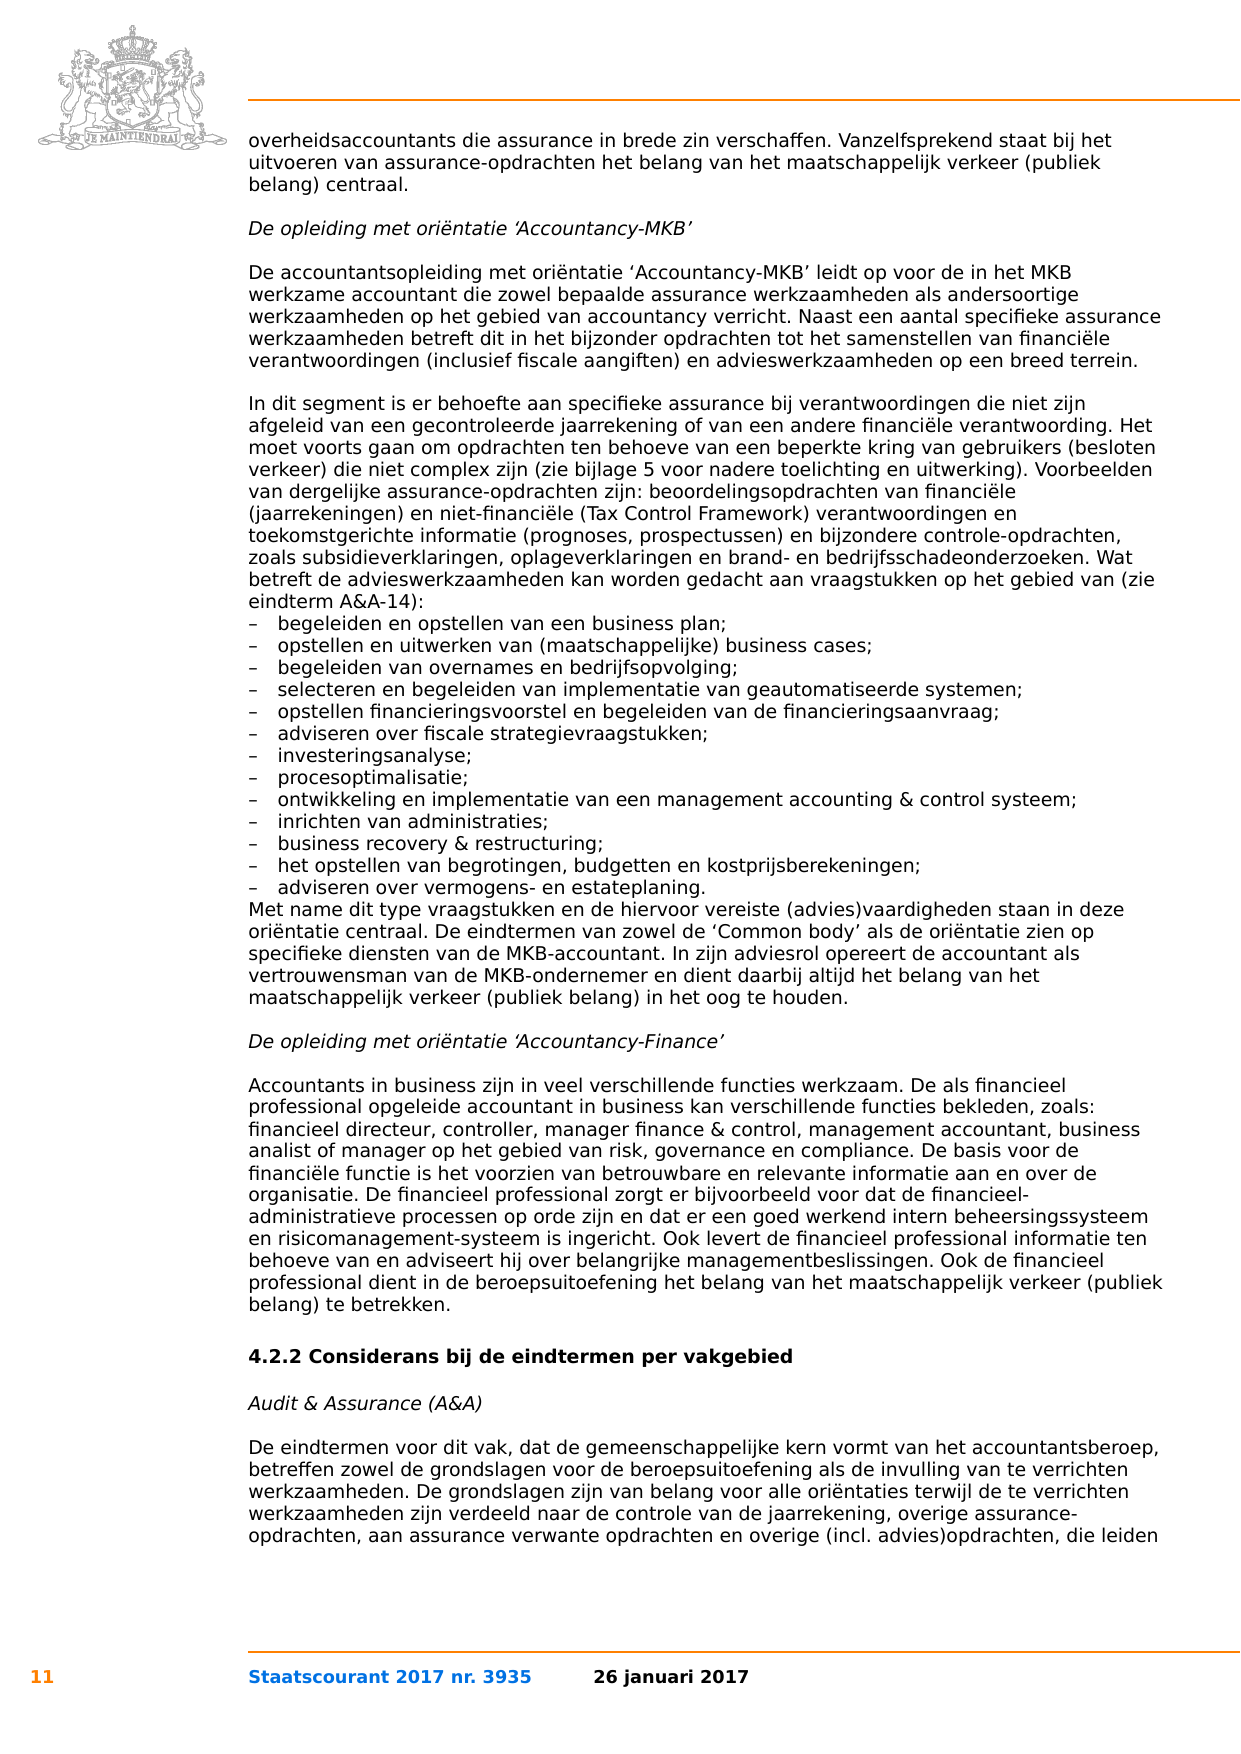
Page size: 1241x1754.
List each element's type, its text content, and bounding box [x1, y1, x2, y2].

text – ontwikkeling en implementatie van een management accounting & control systeem; [248, 789, 1163, 811]
subtitle De opleiding met oriëntatie ‘Accountancy-Finance’ [248, 1031, 1163, 1053]
subtitle Audit & Assurance (A&A) [248, 1393, 1163, 1415]
text – selecteren en begeleiden van implementatie van geautomatiseerde systemen; [248, 679, 1163, 701]
picture [38, 25, 227, 150]
subtitle De opleiding met oriëntatie ‘Accountancy-MKB’ [248, 218, 1163, 240]
text – begeleiden van overnames en bedrijfsopvolging; [248, 657, 1163, 679]
text – opstellen financieringsvoorstel en begeleiden van de financieringsaanvraag; [248, 701, 1163, 723]
text – adviseren over vermogens- en estateplaning. [248, 877, 1163, 899]
text – adviseren over fiscale strategievraagstukken; [248, 723, 1163, 745]
subtitle 4.2.2 Considerans bij de eindtermen per vakgebied [248, 1346, 1163, 1368]
text – begeleiden en opstellen van een business plan; [248, 613, 1163, 635]
text In dit segment is er behoefte aan specifieke assurance bij verantwoordingen die niet zijn afgeleid van een gecontroleerde jaarrekening of van een andere financiële verantwoording. Het moet voorts gaan om opdrachten ten behoeve van een beperkte kring van gebruikers (besloten verkeer) die niet complex zijn (zie bijlage 5 voor nadere toelichting en uitwerking). Voorbeelden van dergelijke assurance-opdrachten zijn: beoordelingsopdrachten van financiële (jaarrekeningen) en niet-financiële (Tax Control Framework) verantwoordingen en toekomstgerichte informatie (prognoses, prospectussen) en bijzondere controle-opdrachten, zoals subsidieverklaringen, oplageverklaringen en brand- en bedrijfsschadeonderzoeken. Wat betreft de advieswerkzaamheden kan worden gedacht aan vraagstukken op het gebied van (zie eindterm A&A-14): [248, 393, 1163, 613]
text – procesoptimalisatie; [248, 767, 1163, 789]
text Met name dit type vraagstukken en de hiervoor vereiste (advies)vaardigheden staan in deze oriëntatie centraal. De eindtermen van zowel de ‘Common body’ als de oriëntatie zien op specifieke diensten van de MKB-accountant. In zijn adviesrol opereert de accountant als vertrouwensman van de MKB-ondernemer en dient daarbij altijd het belang van het maatschappelijk verkeer (publiek belang) in het oog te houden. [248, 899, 1163, 1009]
text – het opstellen van begrotingen, budgetten en kostprijsberekeningen; [248, 855, 1163, 877]
text Accountants in business zijn in veel verschillende functies werkzaam. De als financieel professional opgeleide accountant in business kan verschillende functies bekleden, zoals: financieel directeur, controller, manager finance & control, management accountant, business analist of manager op het gebied van risk, governance en compliance. De basis voor de financiële functie is het voorzien van betrouwbare en relevante informatie aan en over de organisatie. De financieel professional zorgt er bijvoorbeeld voor dat de financieel-administratieve processen op orde zijn en dat er een goed werkend intern beheersingssysteem en risicomanagement-systeem is ingericht. Ook levert de financieel professional informatie ten behoeve van en adviseert hij over belangrijke managementbeslissingen. Ook de financieel professional dient in de beroepsuitoefening het belang van het maatschappelijk verkeer (publiek belang) te betrekken. [248, 1074, 1163, 1316]
text overheidsaccountants die assurance in brede zin verschaffen. Vanzelfsprekend staat bij het uitvoeren van assurance-opdrachten het belang van het maatschappelijk verkeer (publiek belang) centraal. [248, 130, 1163, 196]
text De accountantsopleiding met oriëntatie ‘Accountancy-MKB’ leidt op voor de in het MKB werkzame accountant die zowel bepaalde assurance werkzaamheden als andersoortige werkzaamheden op het gebied van accountancy verricht. Naast een aantal specifieke assurance werkzaamheden betreft dit in het bijzonder opdrachten tot het samenstellen van financiële verantwoordingen (inclusief fiscale aangiften) en advieswerkzaamheden op een breed terrein. [248, 262, 1163, 371]
text De eindtermen voor dit vak, dat de gemeenschappelijke kern vormt van het accountantsberoep, betreffen zowel de grondslagen voor de beroepsuitoefening als de invulling van te verrichten werkzaamheden. De grondslagen zijn van belang voor alle oriëntaties terwijl de te verrichten werkzaamheden zijn verdeeld naar de controle van de jaarrekening, overige assurance-opdrachten, aan assurance verwante opdrachten en overige (incl. advies)opdrachten, die leiden [248, 1437, 1163, 1547]
text – opstellen en uitwerken van (maatschappelijke) business cases; [248, 635, 1163, 657]
text – business recovery & restructuring; [248, 833, 1163, 855]
text – inrichten van administraties; [248, 811, 1163, 833]
text – investeringsanalyse; [248, 745, 1163, 767]
